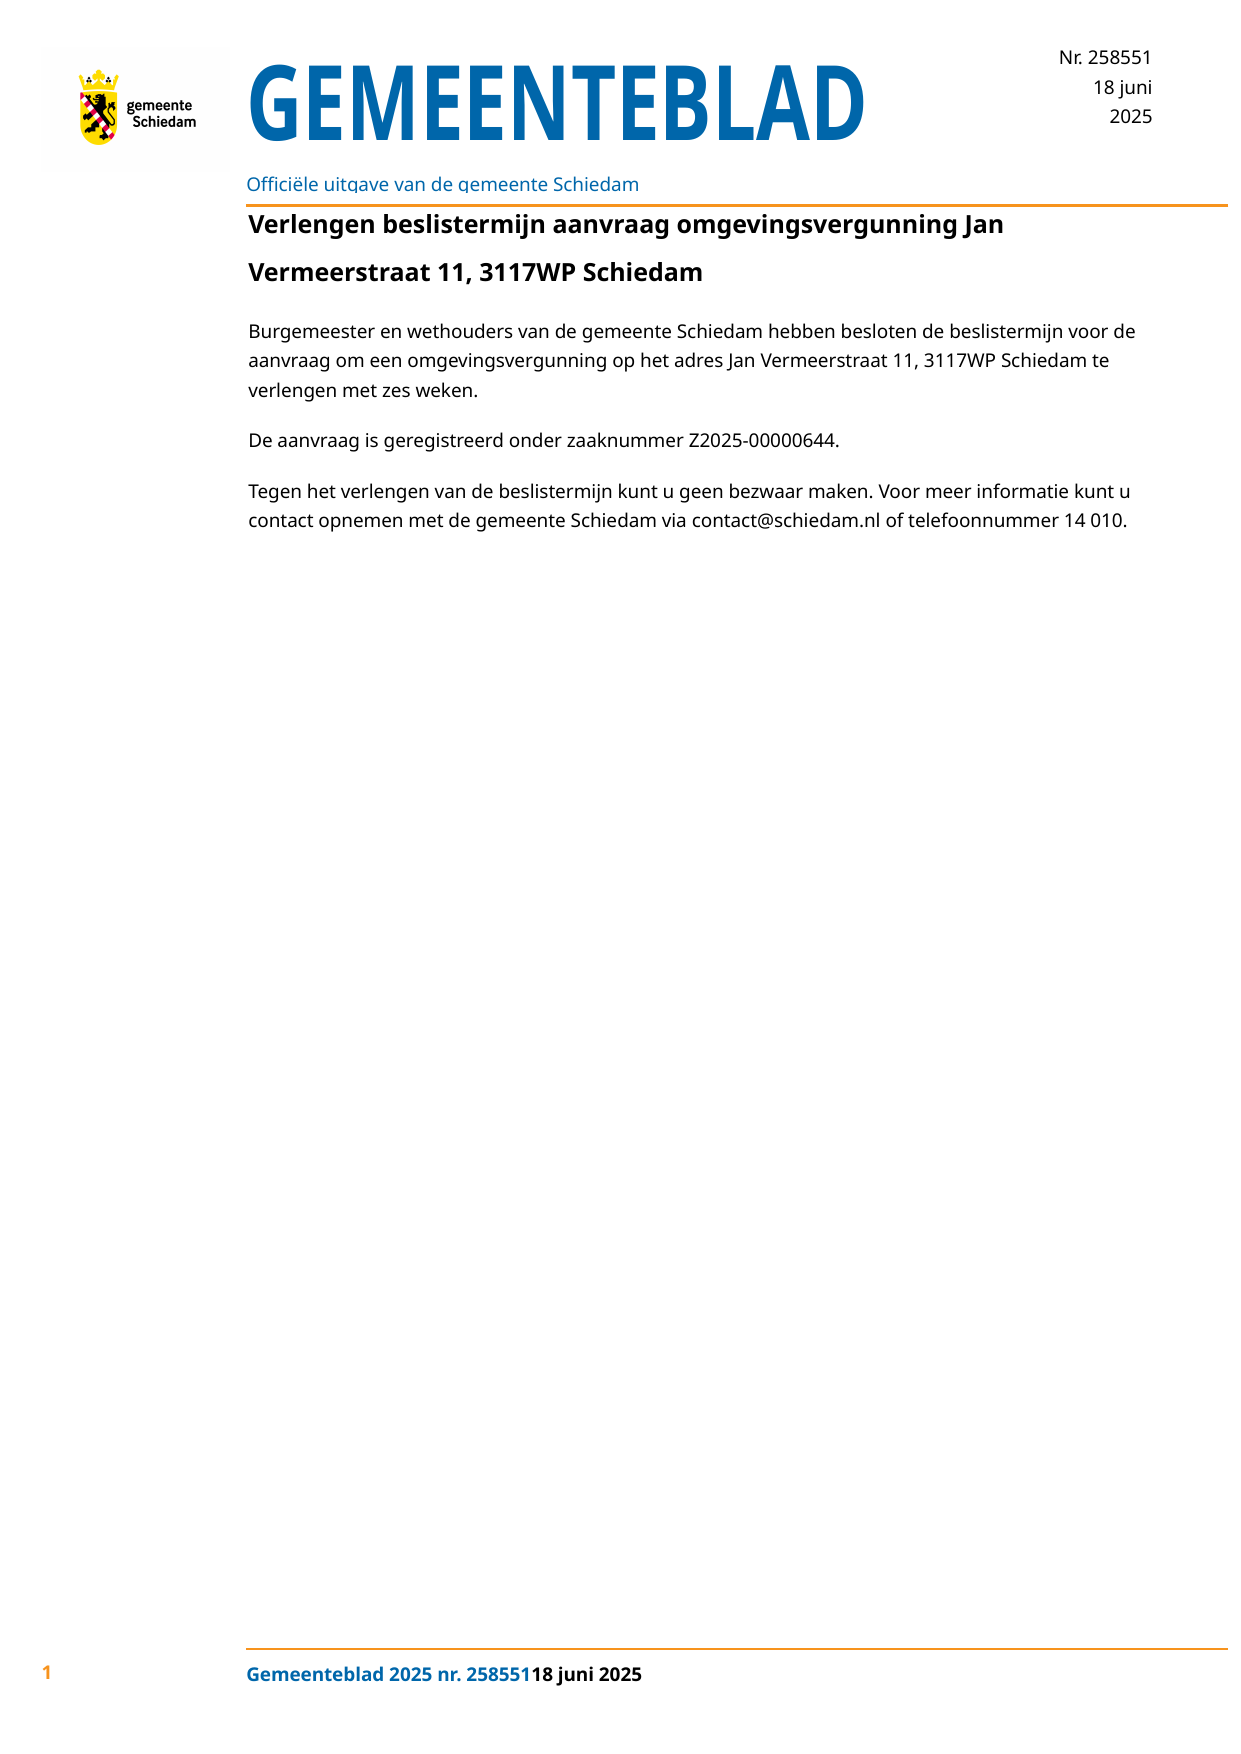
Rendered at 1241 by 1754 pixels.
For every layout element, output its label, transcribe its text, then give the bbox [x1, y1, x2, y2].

text Tegen het verlengen van de beslistermijn kunt u geen bezwaar maken. Voor meer informatie kunt u contact opnemen met de gemeente Schiedam via contact@schiedam.nl of telefoonnummer 14 010. [248, 478, 1152, 533]
text De aanvraag is geregistreerd onder zaaknummer Z2025-00000644. [248, 427, 1152, 453]
picture [41, 47, 231, 172]
text Burgemeester en wethouders van de gemeente Schiedam hebben besloten de beslistermijn voor de aanvraag om een omgevingsvergunning op het adres Jan Vermeerstraat 11, 3117WP Schiedam te verlengen met zes weken. [248, 318, 1152, 403]
text Verlengen beslistermijn aanvraag omgevingsvergunning Jan Vermeerstraat 11, 3117WP Schiedam [248, 207, 1152, 288]
